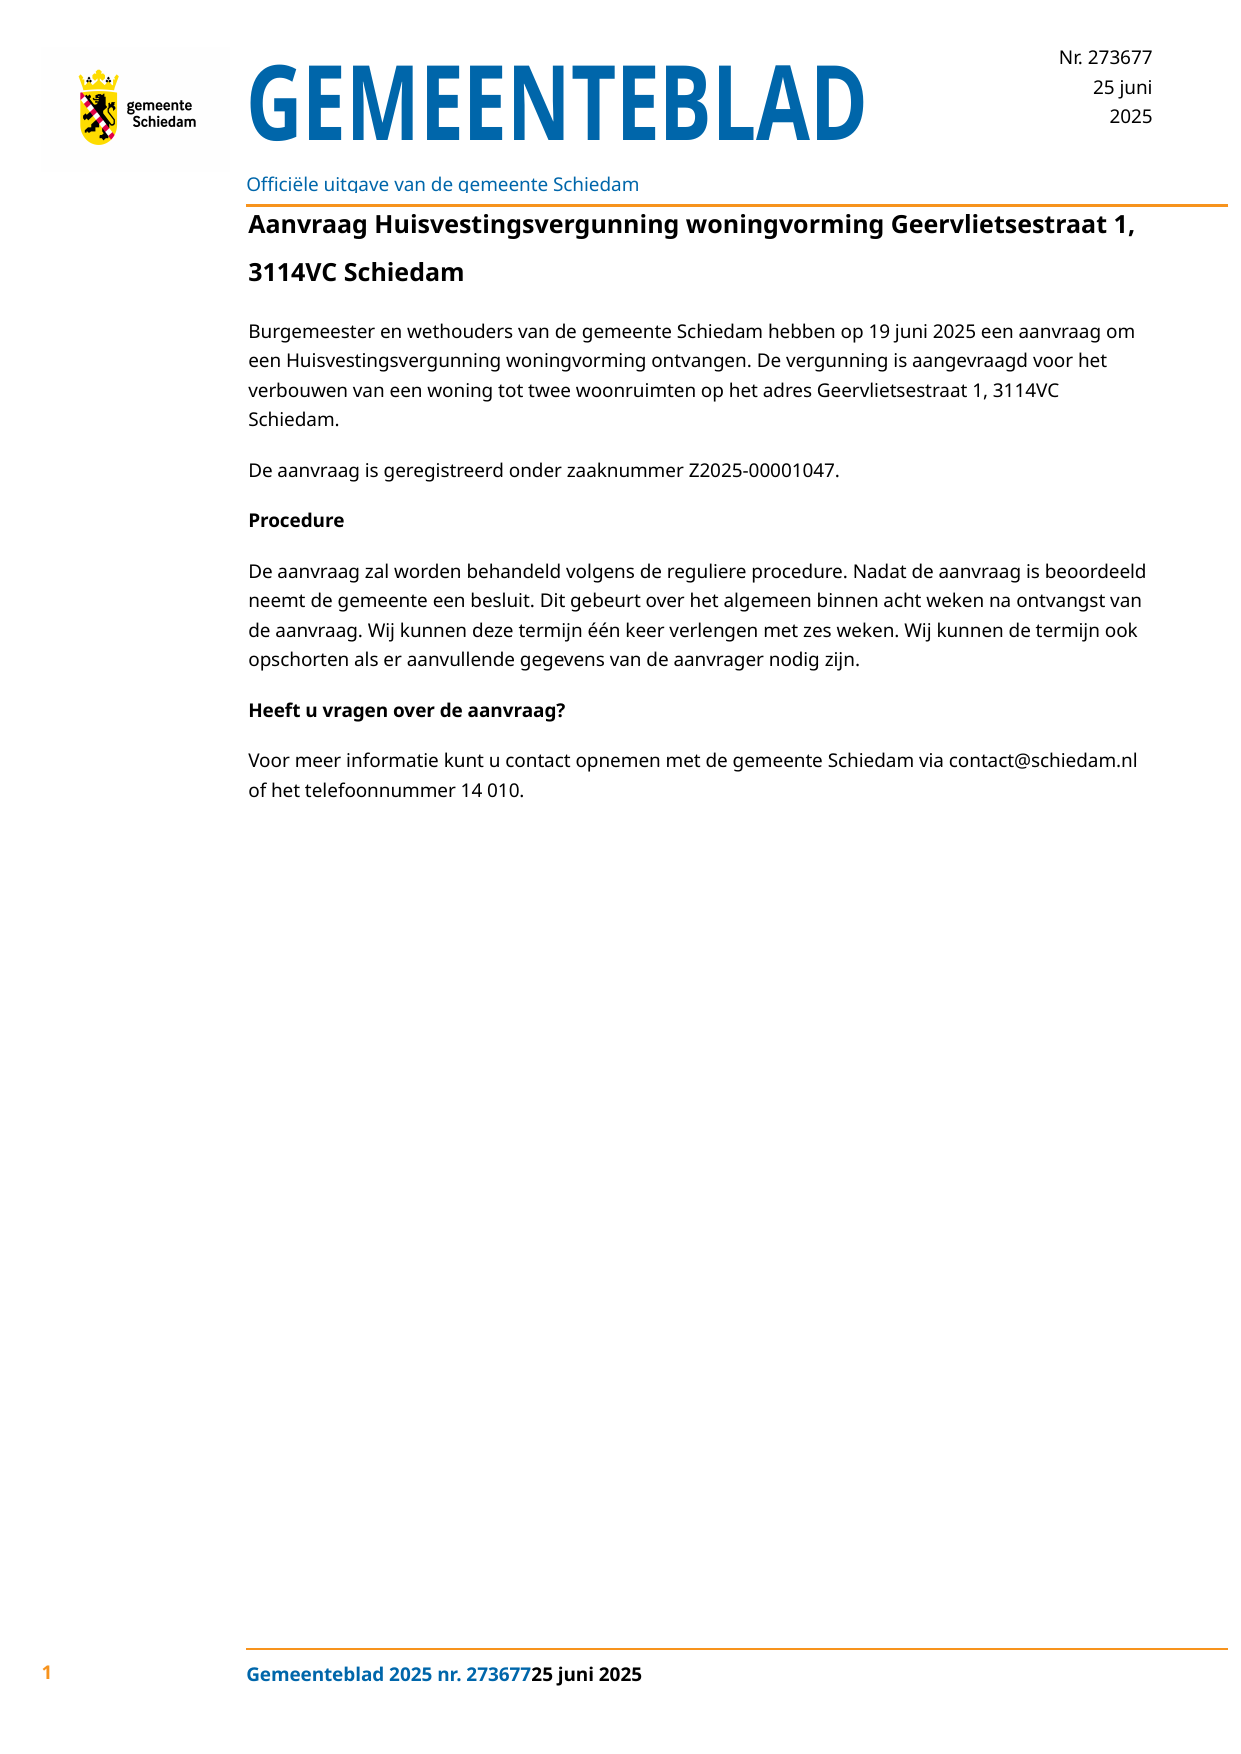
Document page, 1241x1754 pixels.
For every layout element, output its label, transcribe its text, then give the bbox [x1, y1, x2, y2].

text Voor meer informatie kunt u contact opnemen met de gemeente Schiedam via contact@schiedam.nl of het telefoonnummer 14 010. [248, 747, 1152, 803]
text De aanvraag is geregistreerd onder zaaknummer Z2025-00001047. [248, 457, 1152, 483]
text Heeft u vragen over de aanvraag? [248, 697, 1152, 723]
picture [41, 47, 231, 172]
text De aanvraag zal worden behandeld volgens de reguliere procedure. Nadat de aanvraag is beoordeeld neemt de gemeente een besluit. Dit gebeurt over het algemeen binnen acht weken na ontvangst van de aanvraag. Wij kunnen deze termijn één keer verlengen met zes weken. Wij kunnen de termijn ook opschorten als er aanvullende gegevens van de aanvrager nodig zijn. [248, 558, 1152, 672]
text Aanvraag Huisvestingsvergunning woningvorming Geervlietsestraat 1, 3114VC Schiedam [248, 207, 1152, 288]
text Burgemeester en wethouders van de gemeente Schiedam hebben op 19 juni 2025 een aanvraag om een Huisvestingsvergunning woningvorming ontvangen. De vergunning is aangevraagd voor het verbouwen van een woning tot twee woonruimten op het adres Geervlietsestraat 1, 3114VC Schiedam. [248, 318, 1152, 432]
text Procedure [248, 507, 1152, 533]
